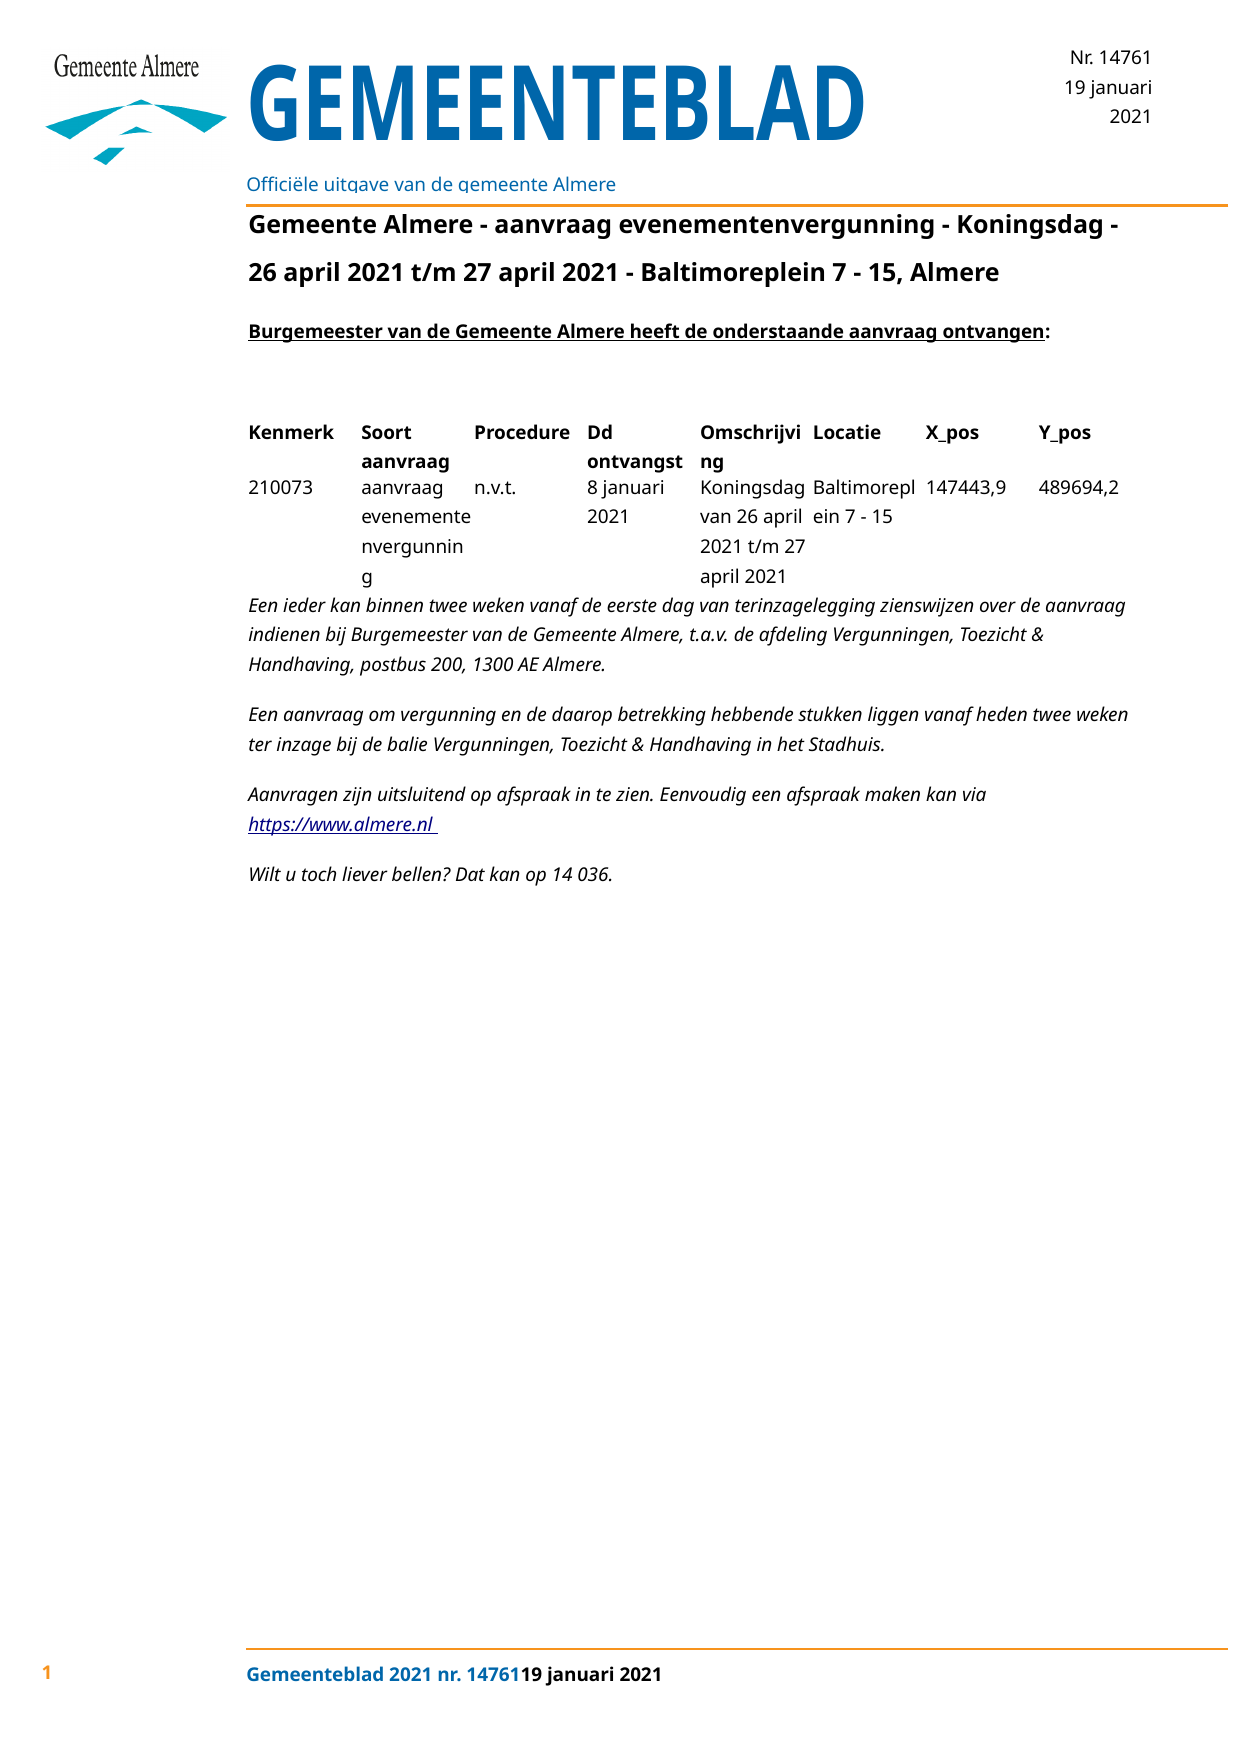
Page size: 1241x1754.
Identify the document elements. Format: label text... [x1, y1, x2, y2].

table_header Y_pos [1039, 419, 1152, 474]
table_cell 147443,9 [926, 474, 1038, 589]
text Gemeente Almere - aanvraag evenementenvergunning - Koningsdag - 26 april 2021 t/m 27 april 2021 - Baltimoreplein 7 - 15, Almere [248, 207, 1152, 288]
text Een aanvraag om vergunning en de daarop betrekking hebbende stukken liggen vanaf heden twee weken ter inzage bij de balie Vergunningen, Toezicht & Handhaving in het Stadhuis. [248, 701, 1152, 757]
text Wilt u toch liever bellen? Dat kan op 14 036. [248, 861, 1152, 887]
text Aanvragen zijn uitsluitend op afspraak in te zien. Eenvoudig een afspraak maken kan via https://www.almere.nl [248, 781, 1152, 837]
table_header Dd ontvangst [587, 419, 700, 474]
text Burgemeester van de Gemeente Almere heeft de onderstaande aanvraag ontvangen: [248, 318, 1152, 344]
table_cell 210073 [248, 474, 361, 589]
table_header Omschrijving [700, 419, 813, 474]
table_header Kenmerk [248, 419, 361, 474]
table_cell aanvraag evenementenvergunning [361, 474, 474, 589]
table_cell Koningsdag van 26 april 2021 t/m 27 april 2021 [700, 474, 813, 589]
table_cell 489694,2 [1039, 474, 1152, 589]
table_header X_pos [926, 419, 1038, 474]
table_header Locatie [813, 419, 926, 474]
table_header Procedure [474, 419, 587, 474]
table_cell 8 januari 2021 [587, 474, 700, 589]
text Een ieder kan binnen twee weken vanaf de eerste dag van terinzagelegging zienswijzen over de aanvraag indienen bij Burgemeester van de Gemeente Almere, t.a.v. de afdeling Vergunningen, Toezicht & Handhaving, postbus 200, 1300 AE Almere. [248, 592, 1152, 677]
picture [41, 47, 231, 172]
table_cell n.v.t. [474, 474, 587, 589]
table_header Soort aanvraag [361, 419, 474, 474]
table_cell Baltimoreplein 7 - 15 [813, 474, 926, 589]
